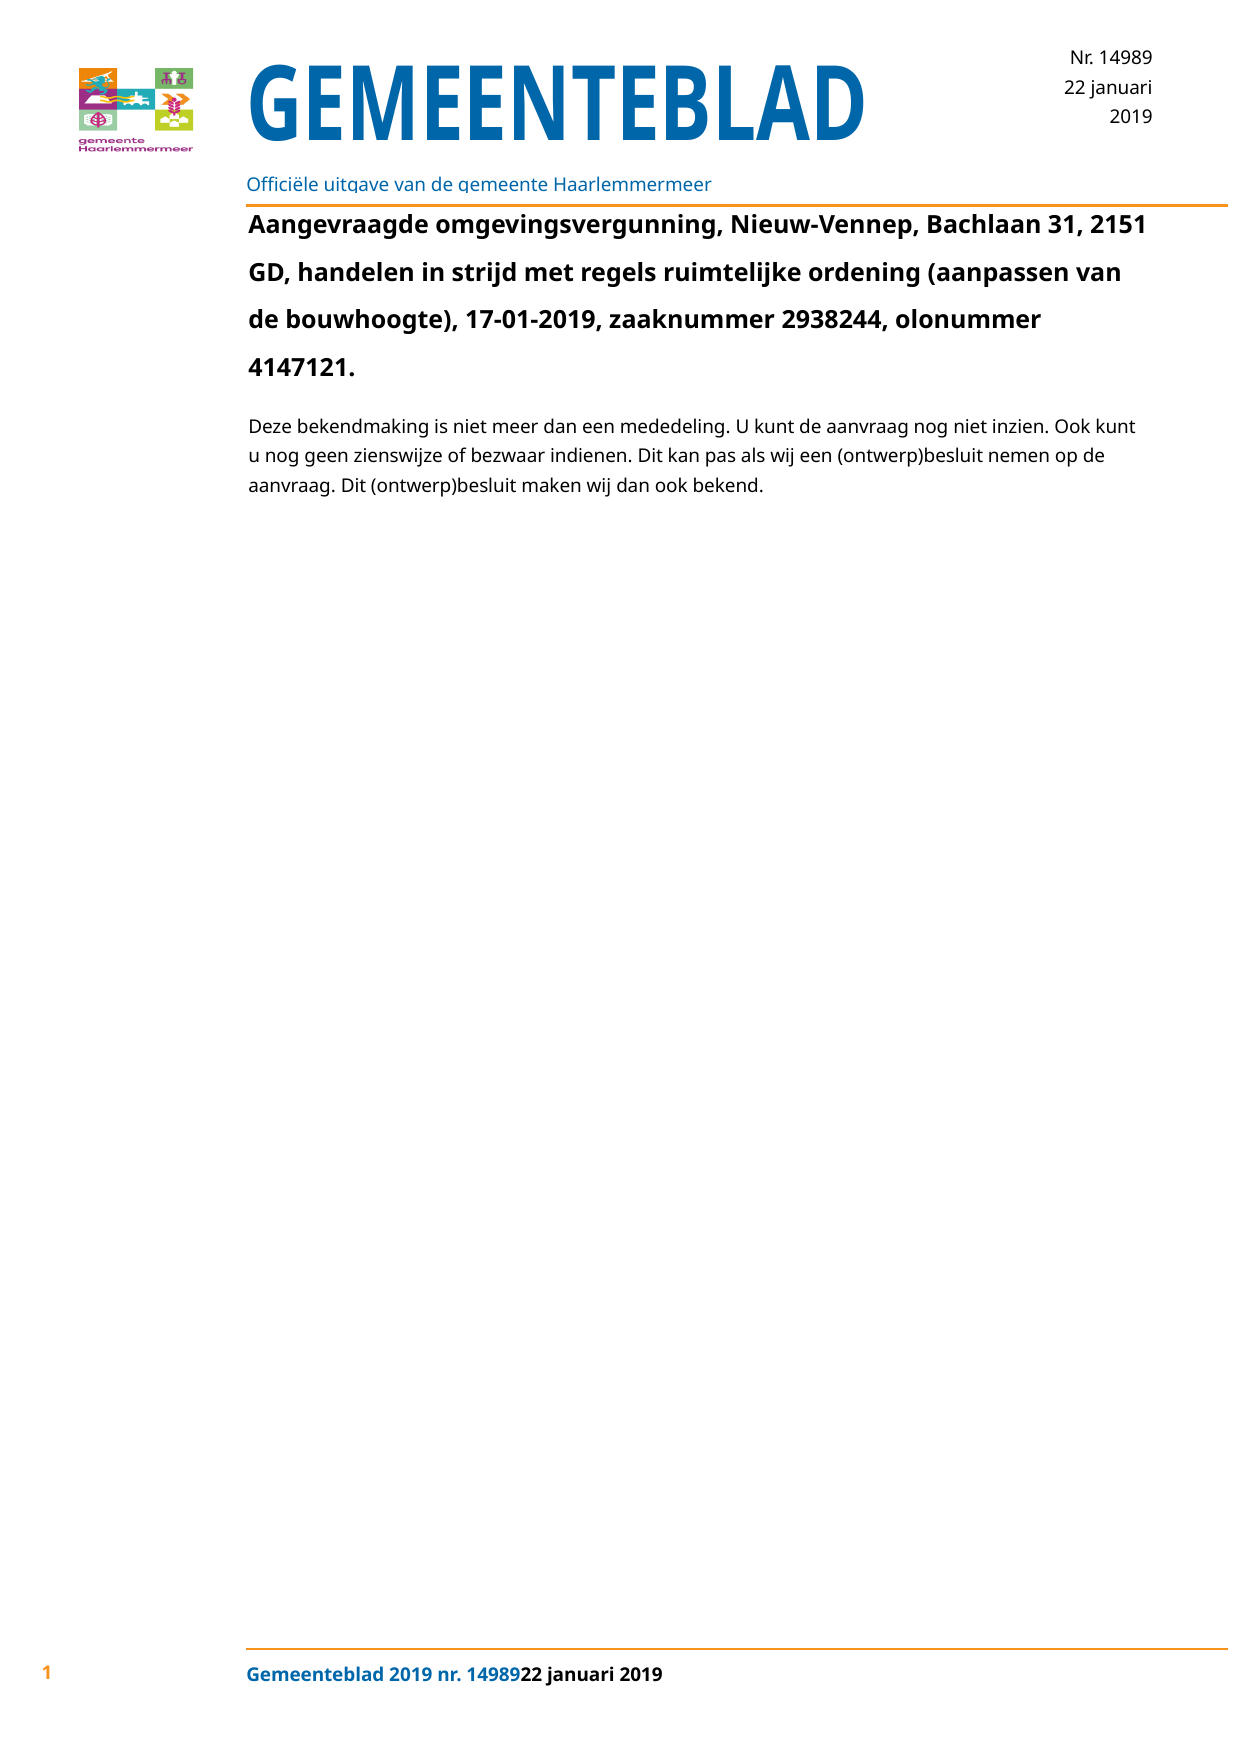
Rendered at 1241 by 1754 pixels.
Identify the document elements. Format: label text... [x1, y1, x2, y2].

text Deze bekendmaking is niet meer dan een mededeling. U kunt de aanvraag nog niet inzien. Ook kunt u nog geen zienswijze of bezwaar indienen. Dit kan pas als wij een (ontwerp)besluit nemen op de aanvraag. Dit (ontwerp)besluit maken wij dan ook bekend. [248, 413, 1152, 498]
text Aangevraagde omgevingsvergunning, Nieuw-Vennep, Bachlaan 31, 2151 GD, handelen in strijd met regels ruimtelijke ordening (aanpassen van de bouwhoogte), 17-01-2019, zaaknummer 2938244, olonummer 4147121. [248, 207, 1152, 384]
picture [41, 47, 231, 172]
